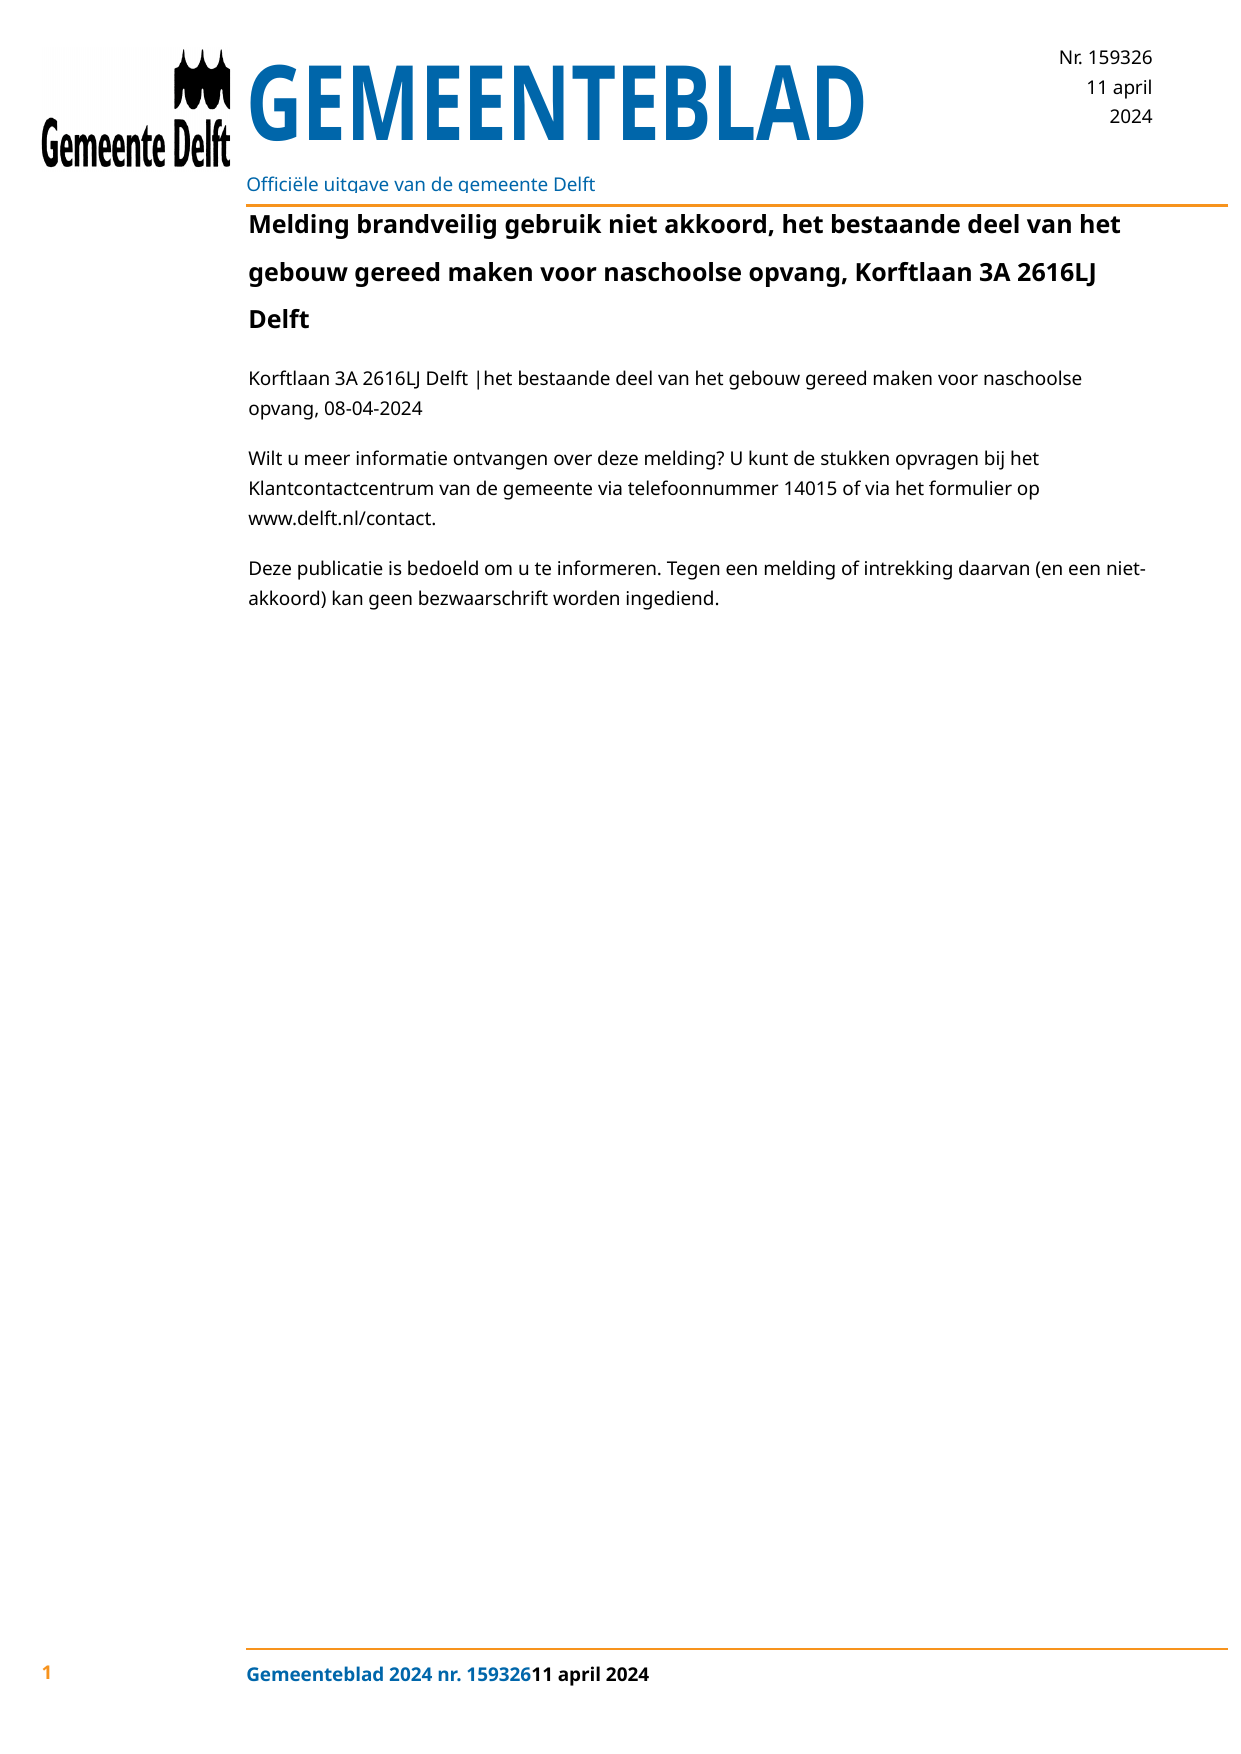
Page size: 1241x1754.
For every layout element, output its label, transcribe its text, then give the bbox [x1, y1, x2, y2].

text Deze publicatie is bedoeld om u te informeren. Tegen een melding of intrekking daarvan (en een niet-akkoord) kan geen bezwaarschrift worden ingediend. [248, 555, 1152, 610]
text Korftlaan 3A 2616LJ Delft |het bestaande deel van het gebouw gereed maken voor naschoolse opvang, 08-04-2024 [248, 366, 1152, 421]
picture [41, 47, 231, 172]
text Melding brandveilig gebruik niet akkoord, het bestaande deel van het gebouw gereed maken voor naschoolse opvang, Korftlaan 3A 2616LJ Delft [248, 207, 1152, 336]
text Wilt u meer informatie ontvangen over deze melding? U kunt de stukken opvragen bij het Klantcontactcentrum van de gemeente via telefoonnummer 14015 of via het formulier op www.delft.nl/contact. [248, 446, 1152, 530]
